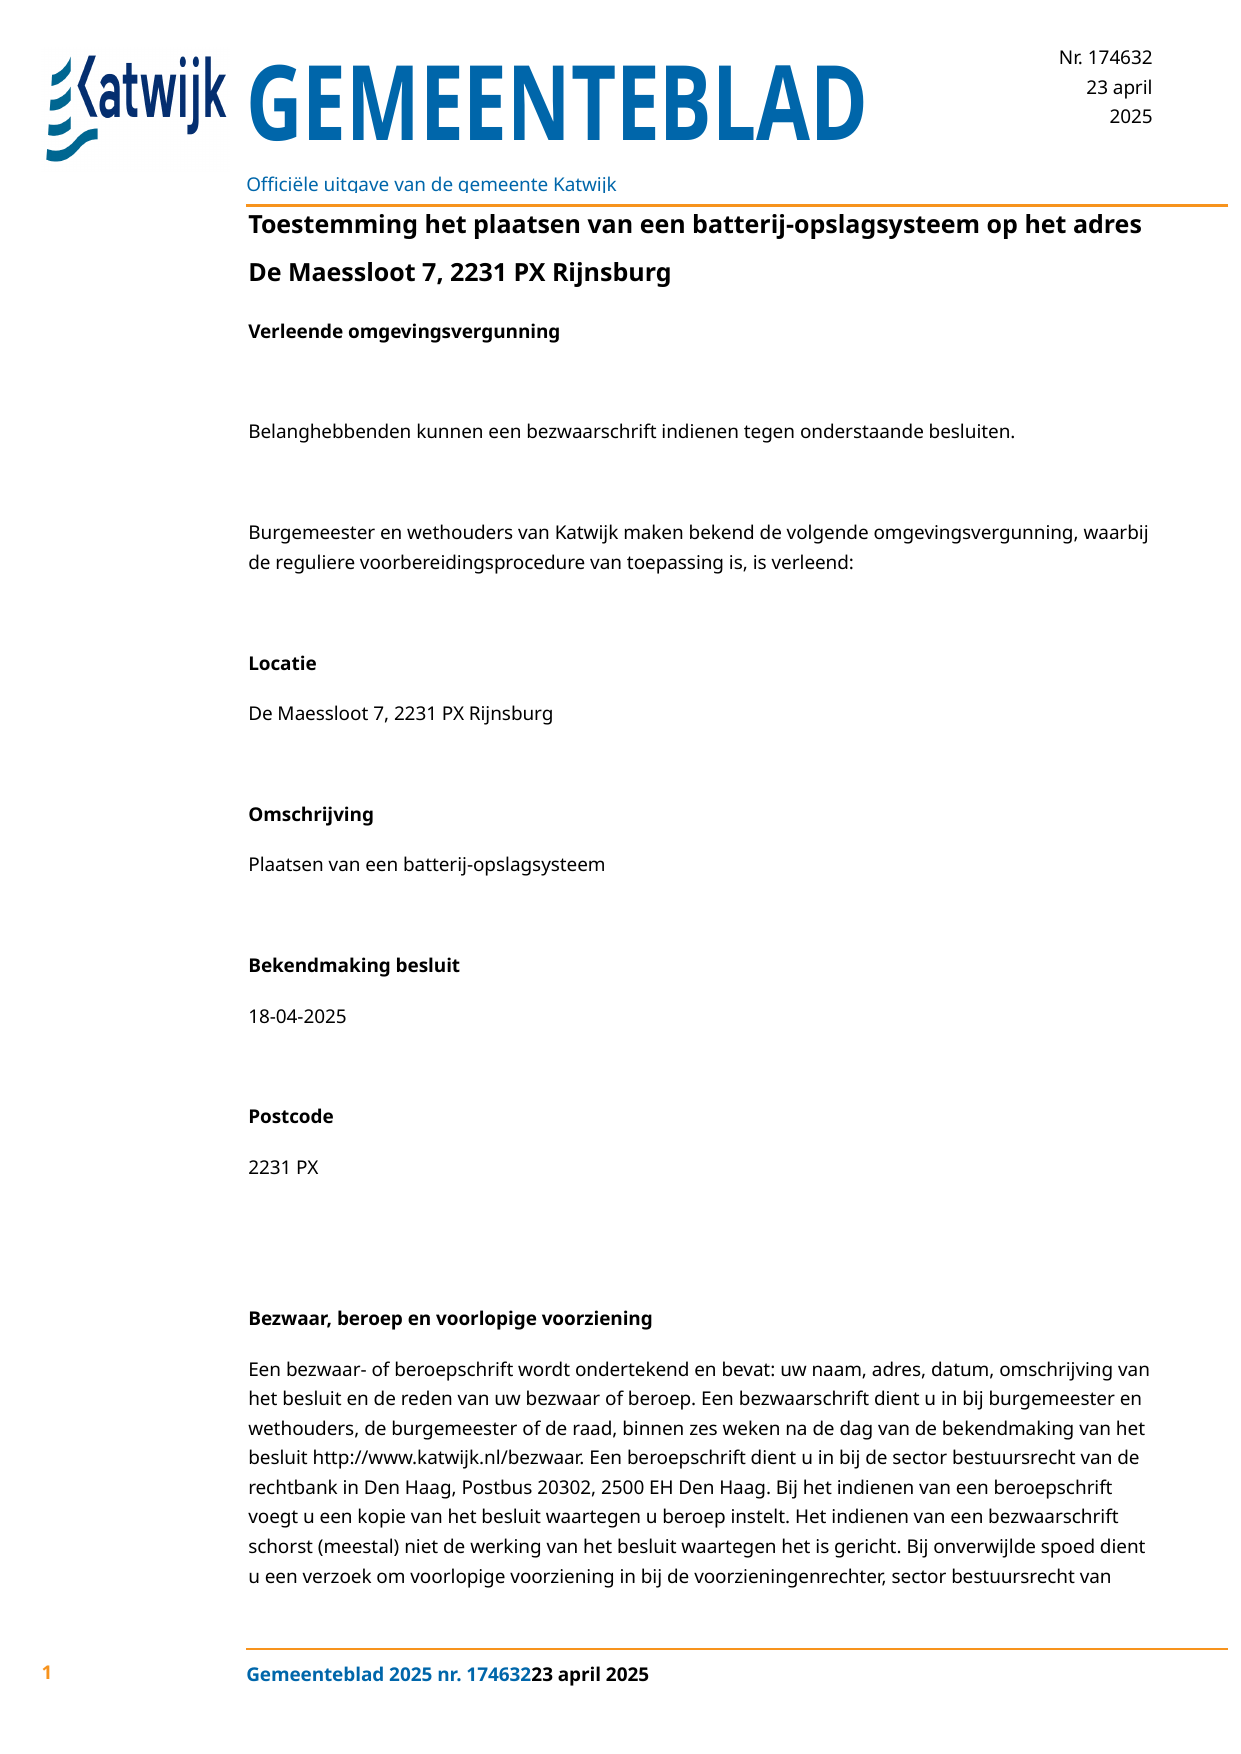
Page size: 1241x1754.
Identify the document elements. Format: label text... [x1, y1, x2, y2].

text Plaatsen van een batterij-opslagsysteem [248, 852, 1152, 877]
picture [41, 47, 231, 172]
text Bekendmaking besluit [248, 952, 1152, 978]
text Een bezwaar- of beroepschrift wordt ondertekend en bevat: uw naam, adres, datum, omschrijving van het besluit en de reden van uw bezwaar of beroep. Een bezwaarschrift dient u in bij burgemeester en wethouders, de burgemeester of de raad, binnen zes weken na de dag van de bekendmaking van het besluit http://www.katwijk.nl/bezwaar. Een beroepschrift dient u in bij de sector bestuursrecht van de rechtbank in Den Haag, Postbus 20302, 2500 EH Den Haag. Bij het indienen van een beroepschrift voegt u een kopie van het besluit waartegen u beroep instelt. Het indienen van een bezwaarschrift schorst (meestal) niet de werking van het besluit waartegen het is gericht. Bij onverwijlde spoed dient u een verzoek om voorlopige voorziening in bij de voorzieningenrechter, sector bestuursrecht van [248, 1356, 1152, 1589]
text 18-04-2025 [248, 1003, 1152, 1029]
text Locatie [248, 650, 1152, 676]
text Toestemming het plaatsen van een batterij-opslagsysteem op het adres De Maessloot 7, 2231 PX Rijnsburg [248, 207, 1152, 288]
text Burgemeester en wethouders van Katwijk maken bekend de volgende omgevingsvergunning, waarbij de reguliere voorbereidingsprocedure van toepassing is, is verleend: [248, 519, 1152, 575]
text Belanghebbenden kunnen een bezwaarschrift indienen tegen onderstaande besluiten. [248, 419, 1152, 444]
text Verleende omgevingsvergunning [248, 318, 1152, 344]
text 2231 PX [248, 1154, 1152, 1180]
text Omschrijving [248, 801, 1152, 827]
text Bezwaar, beroep en voorlopige voorziening [248, 1305, 1152, 1331]
text De Maessloot 7, 2231 PX Rijnsburg [248, 700, 1152, 726]
text Postcode [248, 1104, 1152, 1129]
